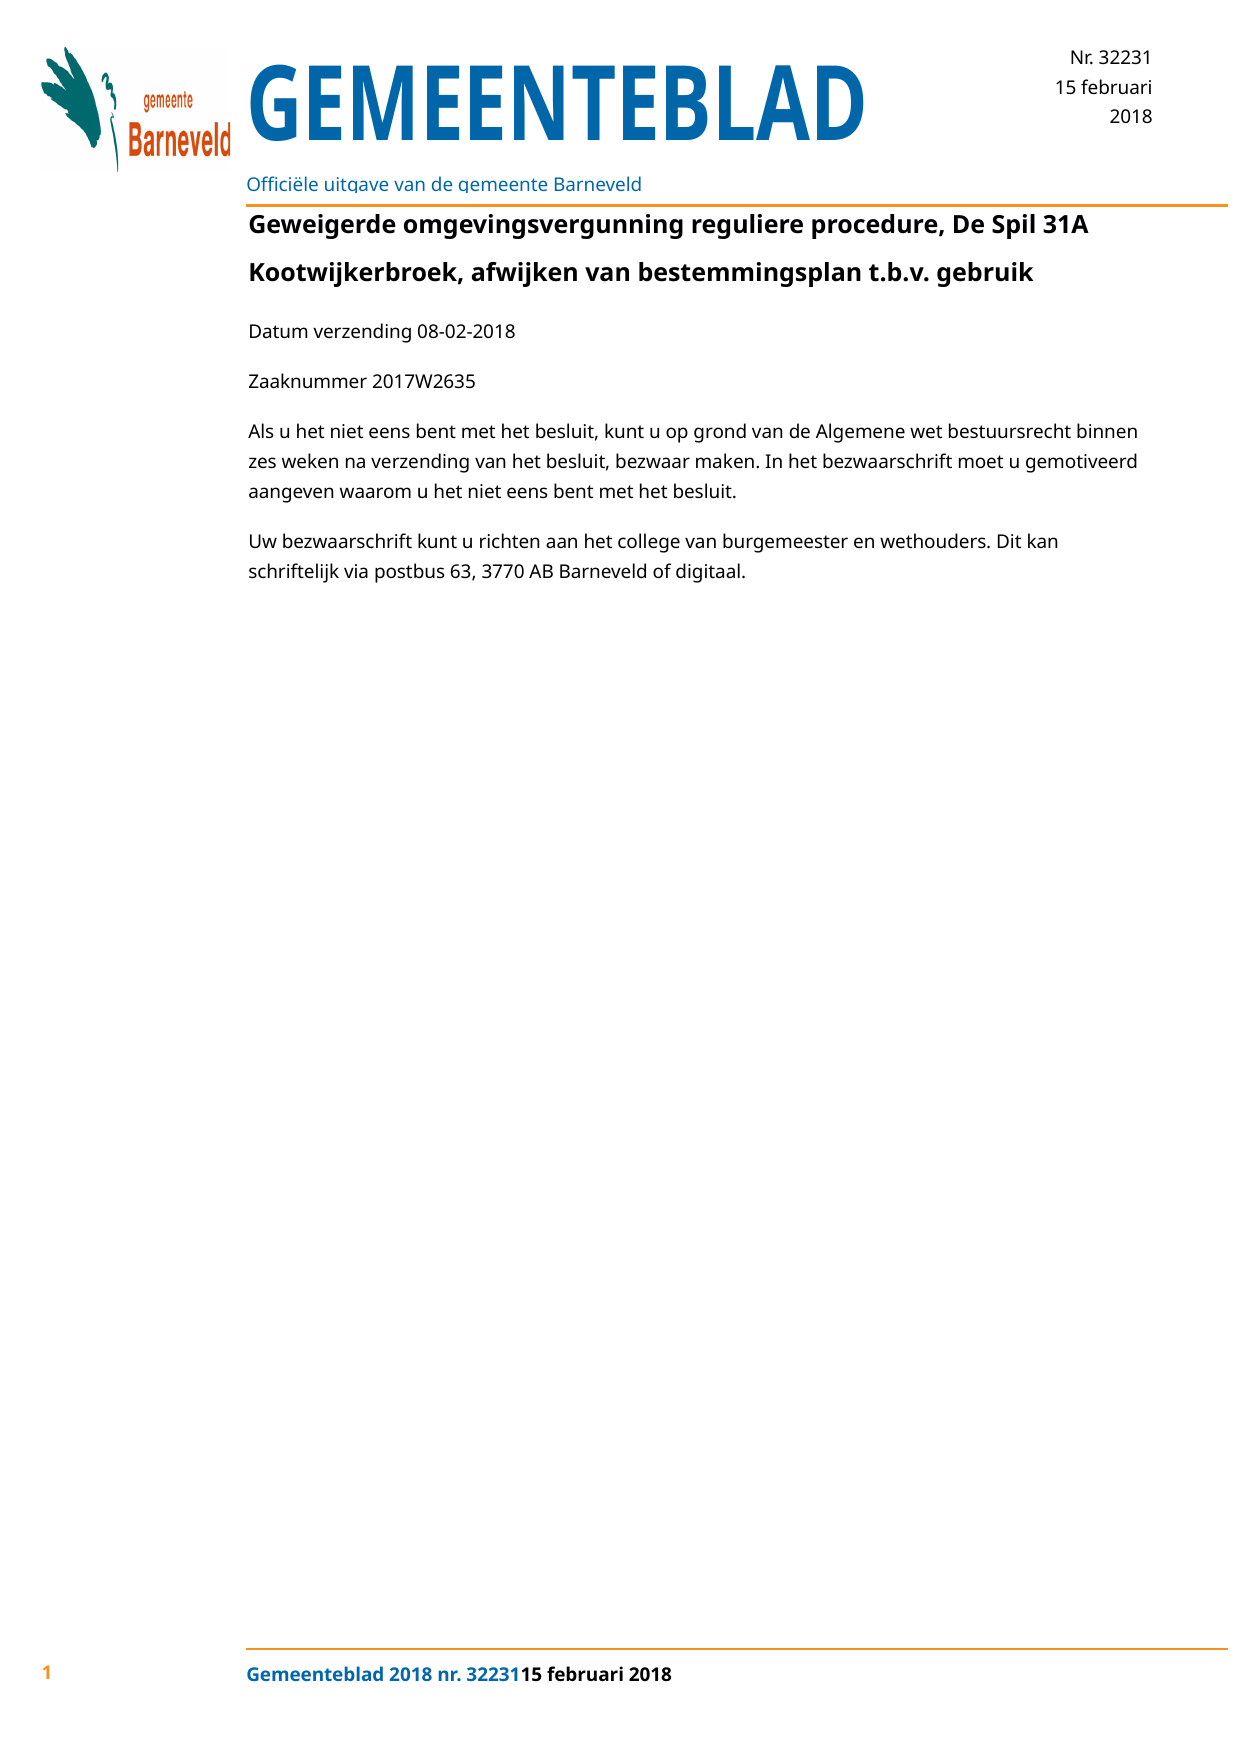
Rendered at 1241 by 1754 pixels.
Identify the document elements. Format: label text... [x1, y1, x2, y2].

text Zaaknummer 2017W2635 [248, 368, 1152, 394]
picture [41, 47, 231, 172]
text Als u het niet eens bent met het besluit, kunt u op grond van de Algemene wet bestuursrecht binnen zes weken na verzending van het besluit, bezwaar maken. In het bezwaarschrift moet u gemotiveerd aangeven waarom u het niet eens bent met het besluit. [248, 419, 1152, 504]
text Uw bezwaarschrift kunt u richten aan het college van burgemeester en wethouders. Dit kan schriftelijk via postbus 63, 3770 AB Barneveld of digitaal. [248, 528, 1152, 584]
text Geweigerde omgevingsvergunning reguliere procedure, De Spil 31A Kootwijkerbroek, afwijken van bestemmingsplan t.b.v. gebruik [248, 207, 1152, 288]
text Datum verzending 08-02-2018 [248, 318, 1152, 344]
